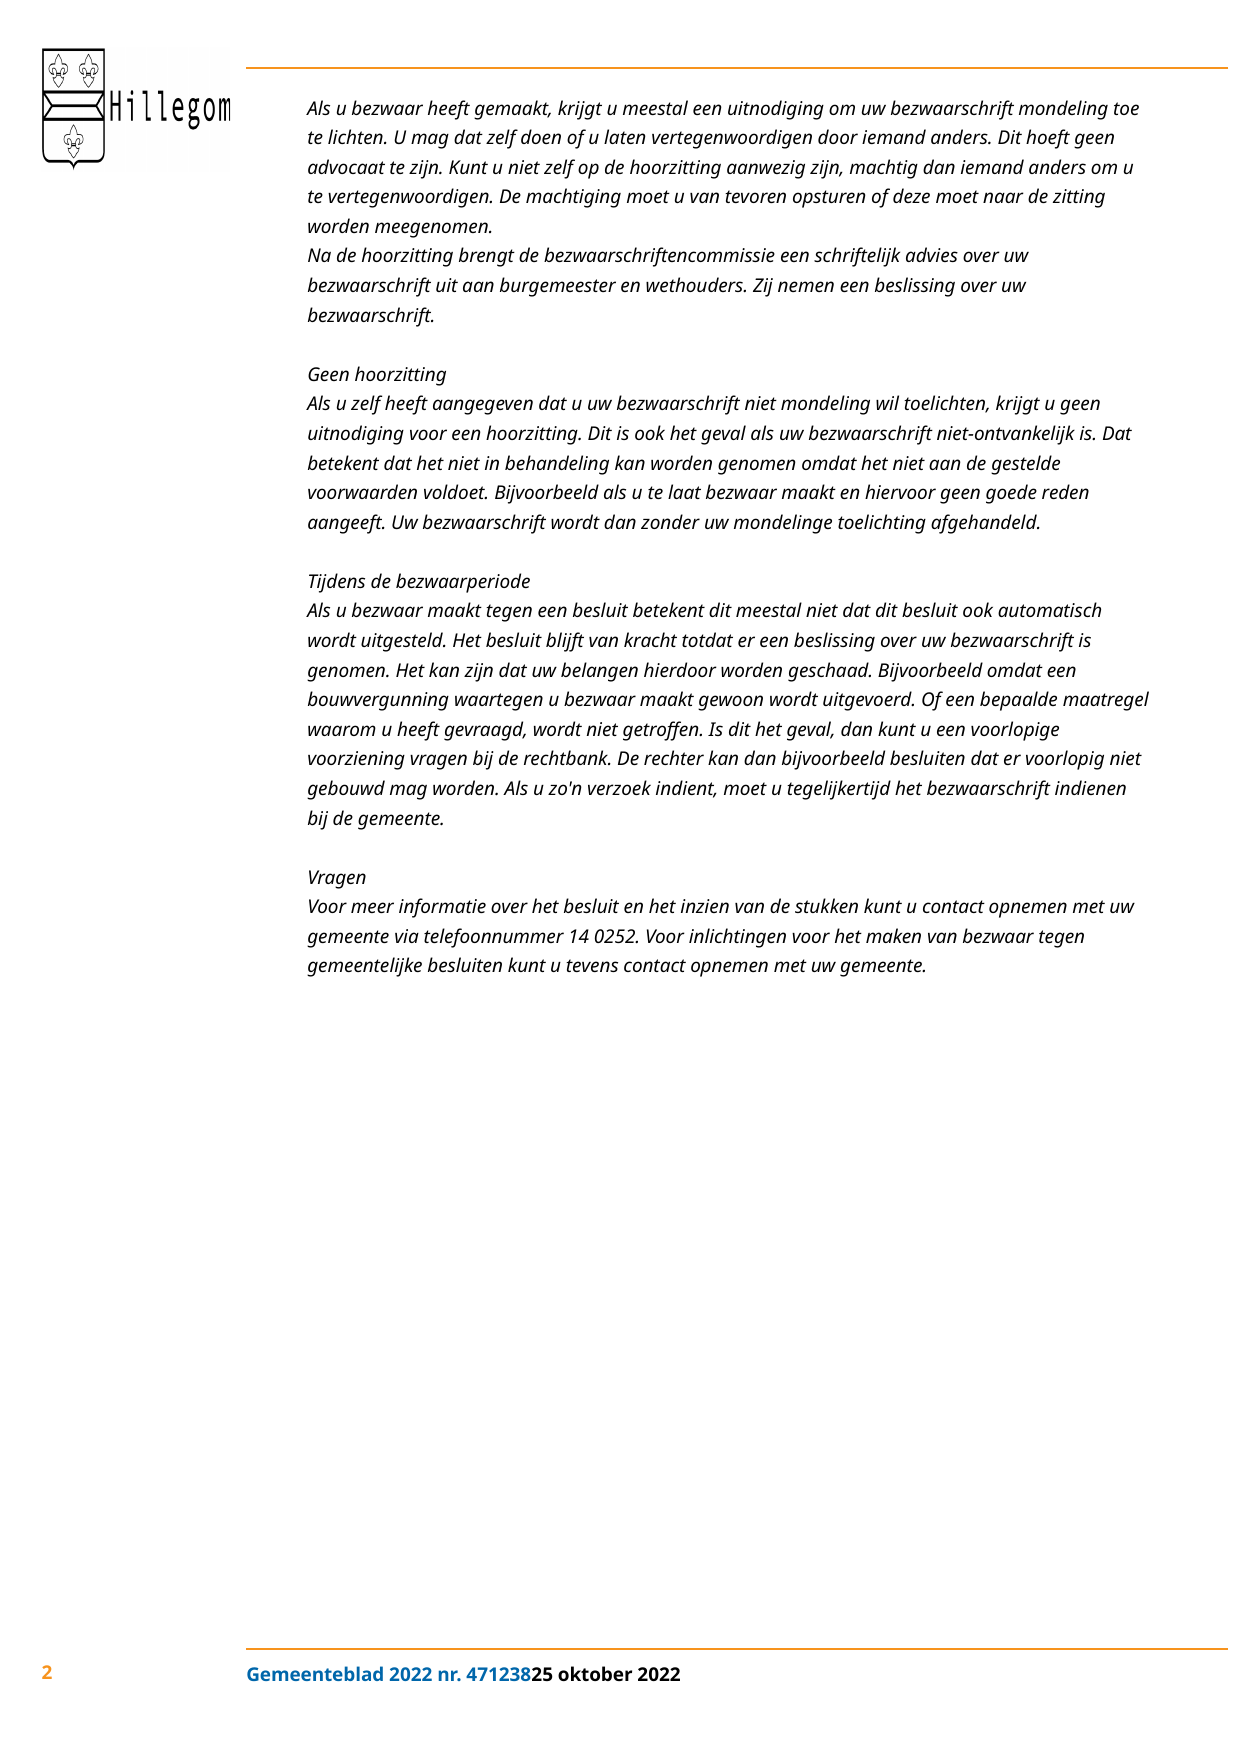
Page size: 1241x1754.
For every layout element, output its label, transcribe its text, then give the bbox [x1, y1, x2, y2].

list Geen hoorzitting [248, 361, 1152, 387]
list Tijdens de bezwaarperiode [248, 568, 1152, 594]
list Voor meer informatie over het besluit en het inzien van de stukken kunt u contact opnemen met uw gemeente via telefoonnummer 14 0252. Voor inlichtingen voor het maken van bezwaar tegen gemeentelijke besluiten kunt u tevens contact opnemen met uw gemeente. [248, 893, 1152, 978]
list Na de hoorzitting brengt de bezwaarschriftencommissie een schriftelijk advies over uw bezwaarschrift uit aan burgemeester en wethouders. Zij nemen een beslissing over uw bezwaarschrift. [248, 243, 1152, 328]
list Als u bezwaar maakt tegen een besluit betekent dit meestal niet dat dit besluit ook automatisch wordt uitgesteld. Het besluit blijft van kracht totdat er een beslissing over uw bezwaarschrift is genomen. Het kan zijn dat uw belangen hierdoor worden geschaad. Bijvoorbeeld omdat een bouwvergunning waartegen u bezwaar maakt gewoon wordt uitgevoerd. Of een bepaalde maatregel waarom u heeft gevraagd, wordt niet getroffen. Is dit het geval, dan kunt u een voorlopige voorziening vragen bij de rechtbank. De rechter kan dan bijvoorbeeld besluiten dat er voorlopig niet gebouwd mag worden. Als u zo'n verzoek indient, moet u tegelijkertijd het bezwaarschrift indienen bij de gemeente. [248, 598, 1152, 831]
list Als u bezwaar heeft gemaakt, krijgt u meestal een uitnodiging om uw bezwaarschrift mondeling toe te lichten. U mag dat zelf doen of u laten vertegenwoordigen door iemand anders. Dit hoeft geen advocaat te zijn. Kunt u niet zelf op de hoorzitting aanwezig zijn, machtig dan iemand anders om u te vertegenwoordigen. De machtiging moet u van tevoren opsturen of deze moet naar de zitting worden meegenomen. [248, 95, 1152, 239]
list Als u zelf heeft aangegeven dat u uw bezwaarschrift niet mondeling wil toelichten, krijgt u geen uitnodiging voor een hoorzitting. Dit is ook het geval als uw bezwaarschrift niet-ontvankelijk is. Dat betekent dat het niet in behandeling kan worden genomen omdat het niet aan de gestelde voorwaarden voldoet. Bijvoorbeeld als u te laat bezwaar maakt en hiervoor geen goede reden aangeeft. Uw bezwaarschrift wordt dan zonder uw mondelinge toelichting afgehandeld. [248, 391, 1152, 535]
list Vragen [248, 864, 1152, 890]
picture [41, 47, 231, 172]
